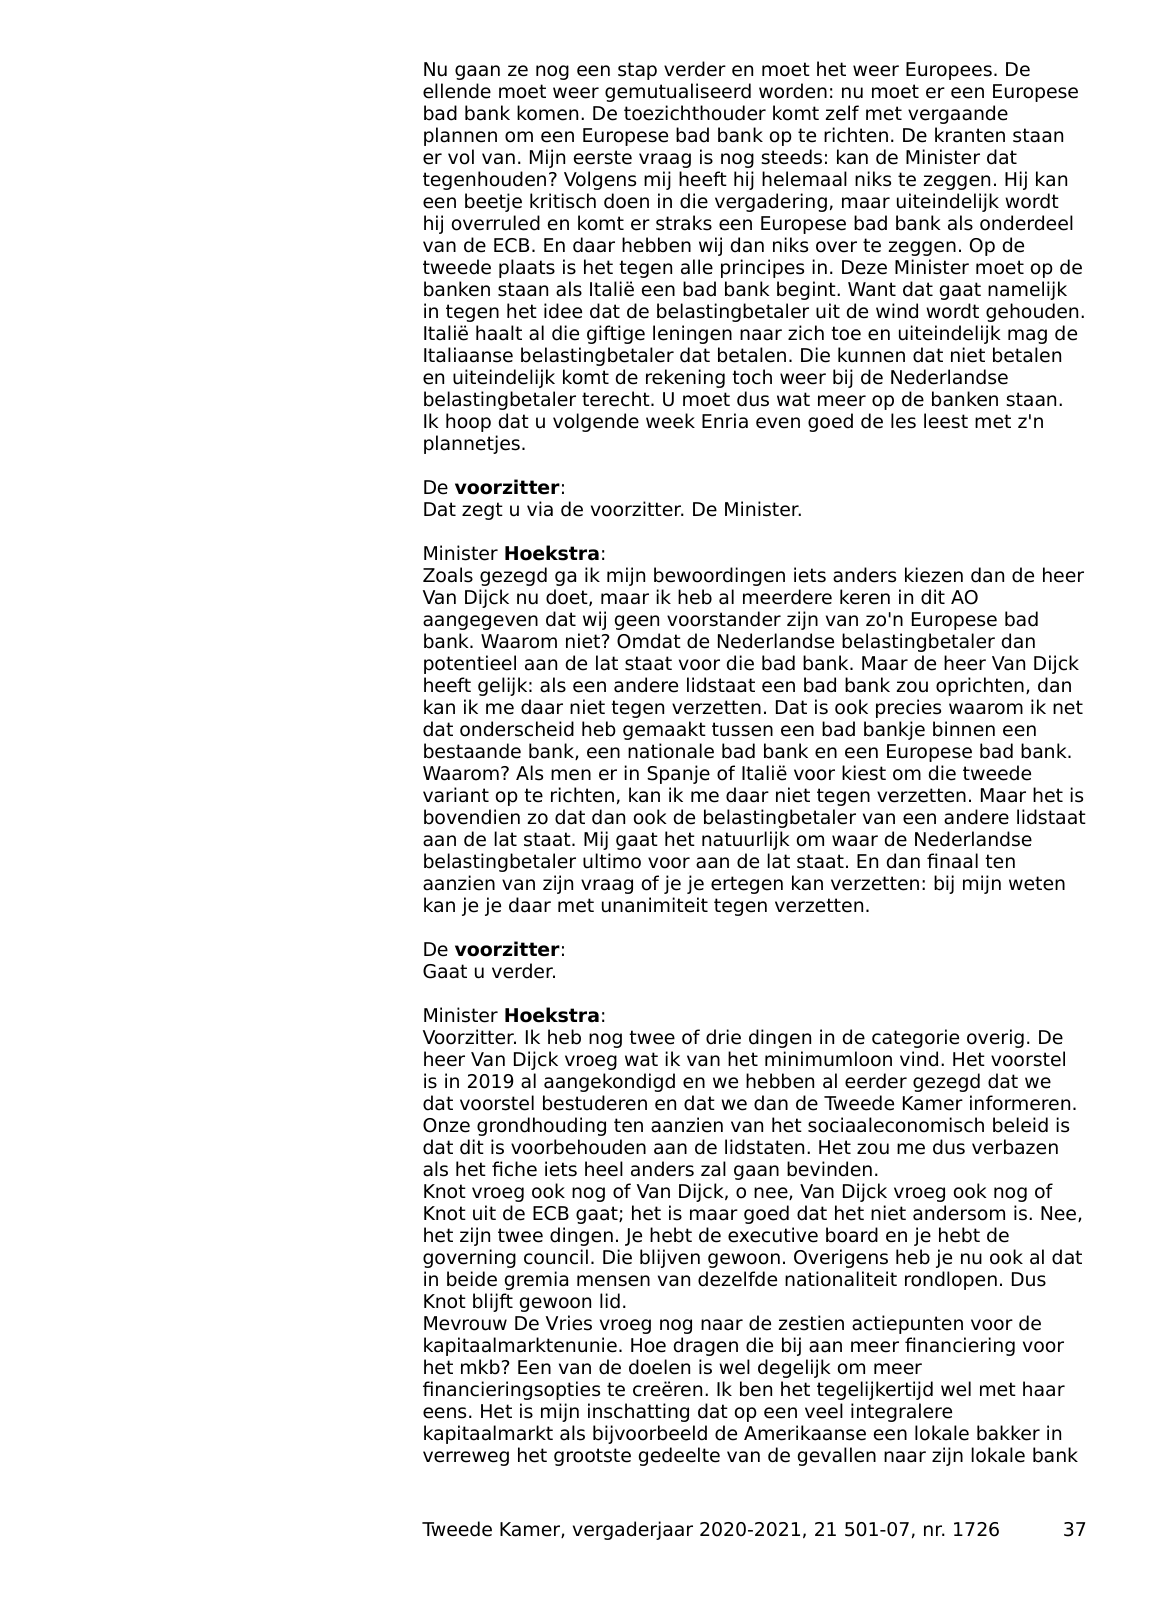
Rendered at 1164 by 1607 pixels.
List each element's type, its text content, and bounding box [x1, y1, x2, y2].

text De voorzitter: [422, 939, 1087, 961]
text Dat zegt u via de voorzitter. De Minister. [422, 499, 1087, 521]
text Mevrouw De Vries vroeg nog naar de zestien actiepunten voor de kapitaalmarktenunie. Hoe dragen die bij aan meer financiering voor het mkb? Een van de doelen is wel degelijk om meer financieringsopties te creëren. Ik ben het tegelijkertijd wel met haar eens. Het is mijn inschatting dat op een veel integralere kapitaalmarkt als bijvoorbeeld de Amerikaanse een lokale bakker in verreweg het grootste gedeelte van de gevallen naar zijn lokale bank [422, 1313, 1087, 1467]
text Voorzitter. Ik heb nog twee of drie dingen in de categorie overig. De heer Van Dijck vroeg wat ik van het minimumloon vind. Het voorstel is in 2019 al aangekondigd en we hebben al eerder gezegd dat we dat voorstel bestuderen en dat we dan de Tweede Kamer informeren. Onze grondhouding ten aanzien van het sociaaleconomisch beleid is dat dit is voorbehouden aan de lidstaten. Het zou me dus verbazen als het fiche iets heel anders zal gaan bevinden. [422, 1027, 1087, 1181]
text Zoals gezegd ga ik mijn bewoordingen iets anders kiezen dan de heer Van Dijck nu doet, maar ik heb al meerdere keren in dit AO aangegeven dat wij geen voorstander zijn van zo'n Europese bad bank. Waarom niet? Omdat de Nederlandse belastingbetaler dan potentieel aan de lat staat voor die bad bank. Maar de heer Van Dijck heeft gelijk: als een andere lidstaat een bad bank zou oprichten, dan kan ik me daar niet tegen verzetten. Dat is ook precies waarom ik net dat onderscheid heb gemaakt tussen een bad bankje binnen een bestaande bank, een nationale bad bank en een Europese bad bank. Waarom? Als men er in Spanje of Italië voor kiest om die tweede variant op te richten, kan ik me daar niet tegen verzetten. Maar het is bovendien zo dat dan ook de belastingbetaler van een andere lidstaat aan de lat staat. Mij gaat het natuurlijk om waar de Nederlandse belastingbetaler ultimo voor aan de lat staat. En dan finaal ten aanzien van zijn vraag of je je ertegen kan verzetten: bij mijn weten kan je je daar met unanimiteit tegen verzetten. [422, 565, 1087, 917]
text Nu gaan ze nog een stap verder en moet het weer Europees. De ellende moet weer gemutualiseerd worden: nu moet er een Europese bad bank komen. De toezichthouder komt zelf met vergaande plannen om een Europese bad bank op te richten. De kranten staan er vol van. Mijn eerste vraag is nog steeds: kan de Minister dat tegenhouden? Volgens mij heeft hij helemaal niks te zeggen. Hij kan een beetje kritisch doen in die vergadering, maar uiteindelijk wordt hij overruled en komt er straks een Europese bad bank als onderdeel van de ECB. En daar hebben wij dan niks over te zeggen. Op de tweede plaats is het tegen alle principes in. Deze Minister moet op de banken staan als Italië een bad bank begint. Want dat gaat namelijk in tegen het idee dat de belastingbetaler uit de wind wordt gehouden. Italië haalt al die giftige leningen naar zich toe en uiteindelijk mag de Italiaanse belastingbetaler dat betalen. Die kunnen dat niet betalen en uiteindelijk komt de rekening toch weer bij de Nederlandse belastingbetaler terecht. U moet dus wat meer op de banken staan. Ik hoop dat u volgende week Enria even goed de les leest met z'n plannetjes. [422, 59, 1087, 455]
text Minister Hoekstra: [422, 1005, 1087, 1027]
text Gaat u verder. [422, 961, 1087, 983]
text Minister Hoekstra: [422, 543, 1087, 565]
text Knot vroeg ook nog of Van Dijck, o nee, Van Dijck vroeg ook nog of Knot uit de ECB gaat; het is maar goed dat het niet andersom is. Nee, het zijn twee dingen. Je hebt de executive board en je hebt de governing council. Die blijven gewoon. Overigens heb je nu ook al dat in beide gremia mensen van dezelfde nationaliteit rondlopen. Dus Knot blijft gewoon lid. [422, 1181, 1087, 1313]
text De voorzitter: [422, 477, 1087, 499]
